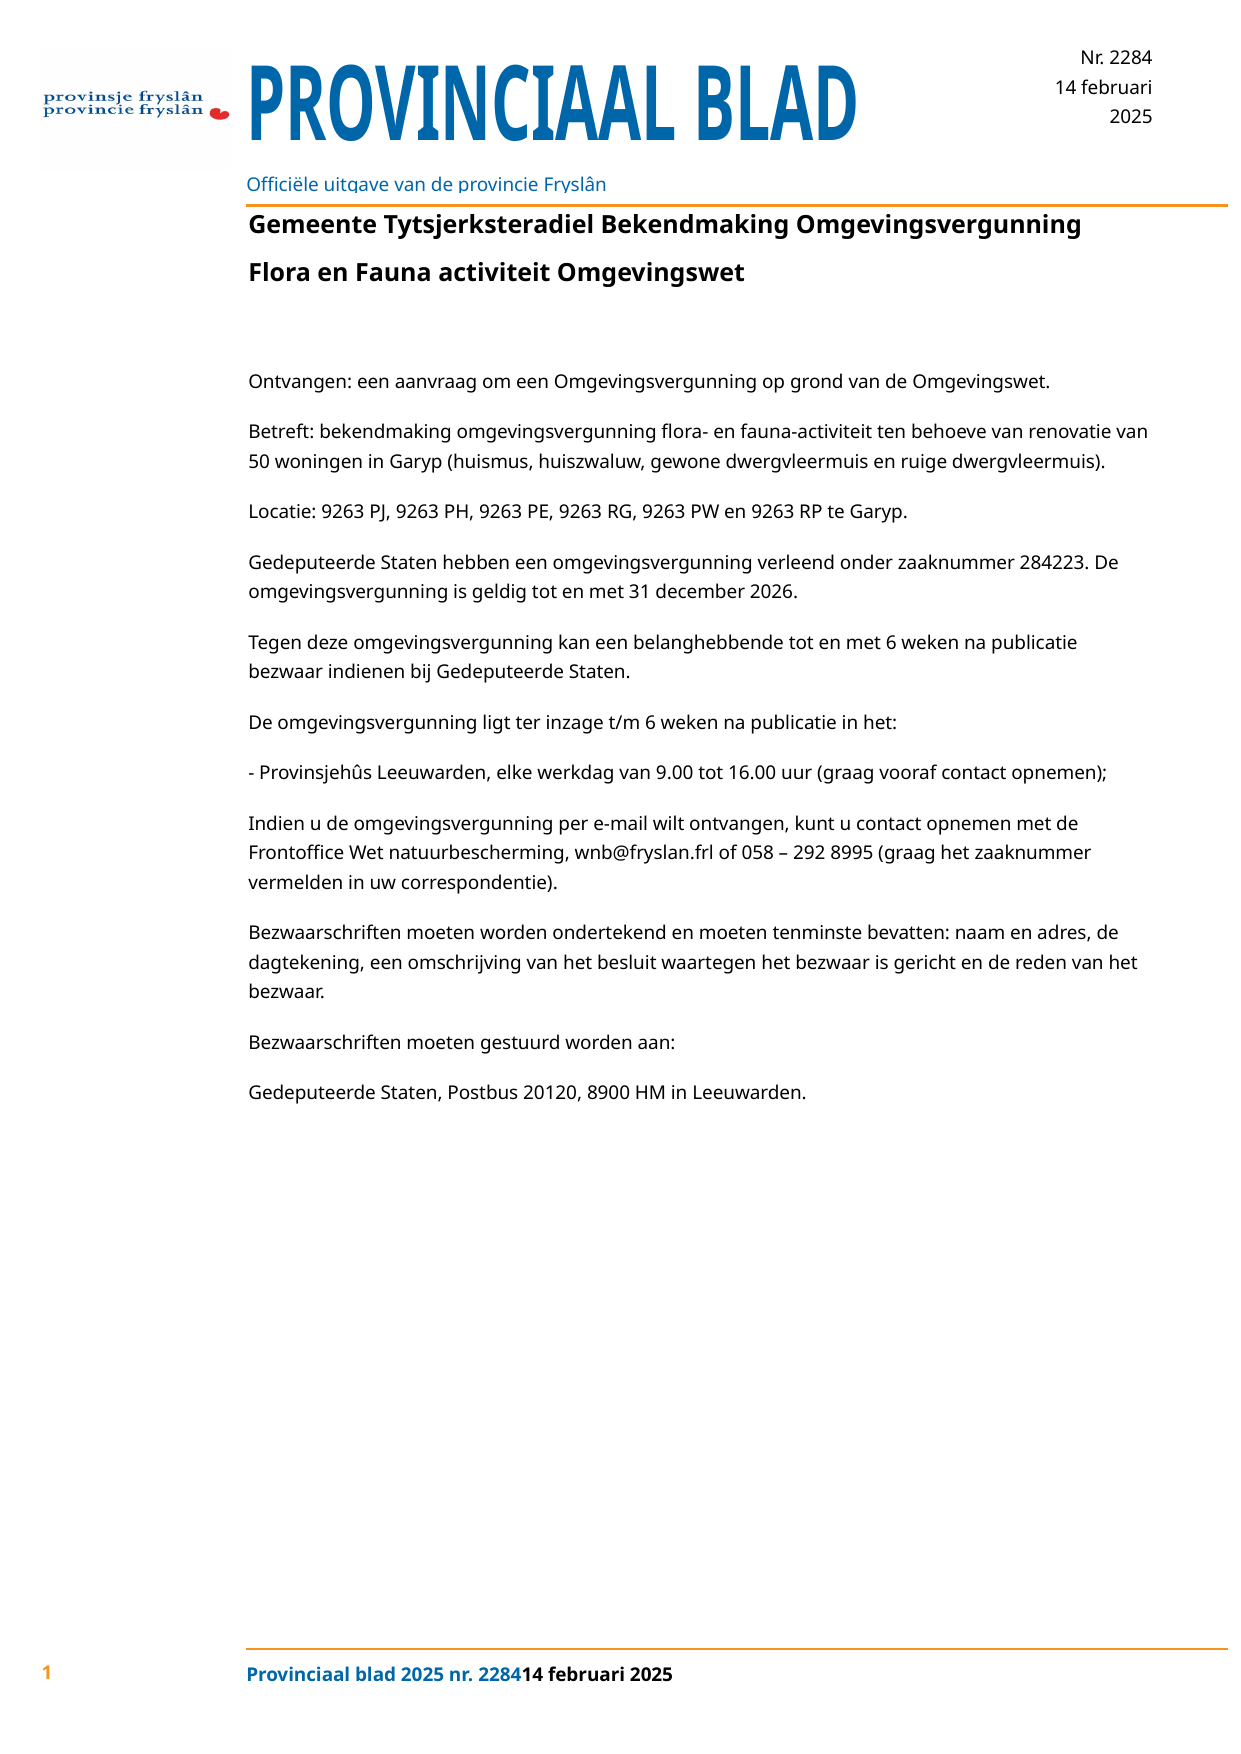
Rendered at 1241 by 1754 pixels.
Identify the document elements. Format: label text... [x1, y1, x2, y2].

picture [41, 47, 231, 172]
text Gemeente Tytsjerksteradiel Bekendmaking Omgevingsvergunning Flora en Fauna activiteit Omgevingswet [248, 207, 1152, 288]
text Bezwaarschriften moeten worden ondertekend en moeten tenminste bevatten: naam en adres, de dagtekening, een omschrijving van het besluit waartegen het bezwaar is gericht en de reden van het bezwaar. [248, 919, 1152, 1004]
text - Provinsjehûs Leeuwarden, elke werkdag van 9.00 tot 16.00 uur (graag vooraf contact opnemen); [248, 759, 1152, 785]
text Indien u de omgevingsvergunning per e-mail wilt ontvangen, kunt u contact opnemen met de Frontoffice Wet natuurbescherming, wnb@fryslan.frl of 058 – 292 8995 (graag het zaaknummer vermelden in uw correspondentie). [248, 810, 1152, 895]
text Locatie: 9263 PJ, 9263 PH, 9263 PE, 9263 RG, 9263 PW en 9263 RP te Garyp. [248, 499, 1152, 524]
text De omgevingsvergunning ligt ter inzage t/m 6 weken na publicatie in het: [248, 709, 1152, 735]
text Bezwaarschriften moeten gestuurd worden aan: [248, 1029, 1152, 1055]
text Gedeputeerde Staten, Postbus 20120, 8900 HM in Leeuwarden. [248, 1079, 1152, 1105]
text Betreft: bekendmaking omgevingsvergunning flora- en fauna-activiteit ten behoeve van renovatie van 50 woningen in Garyp (huismus, huiszwaluw, gewone dwergvleermuis en ruige dwergvleermuis). [248, 419, 1152, 474]
text Tegen deze omgevingsvergunning kan een belanghebbende tot en met 6 weken na publicatie bezwaar indienen bij Gedeputeerde Staten. [248, 629, 1152, 684]
text Ontvangen: een aanvraag om een Omgevingsvergunning op grond van de Omgevingswet. [248, 368, 1152, 394]
text Gedeputeerde Staten hebben een omgevingsvergunning verleend onder zaaknummer 284223. De omgevingsvergunning is geldig tot en met 31 december 2026. [248, 549, 1152, 604]
